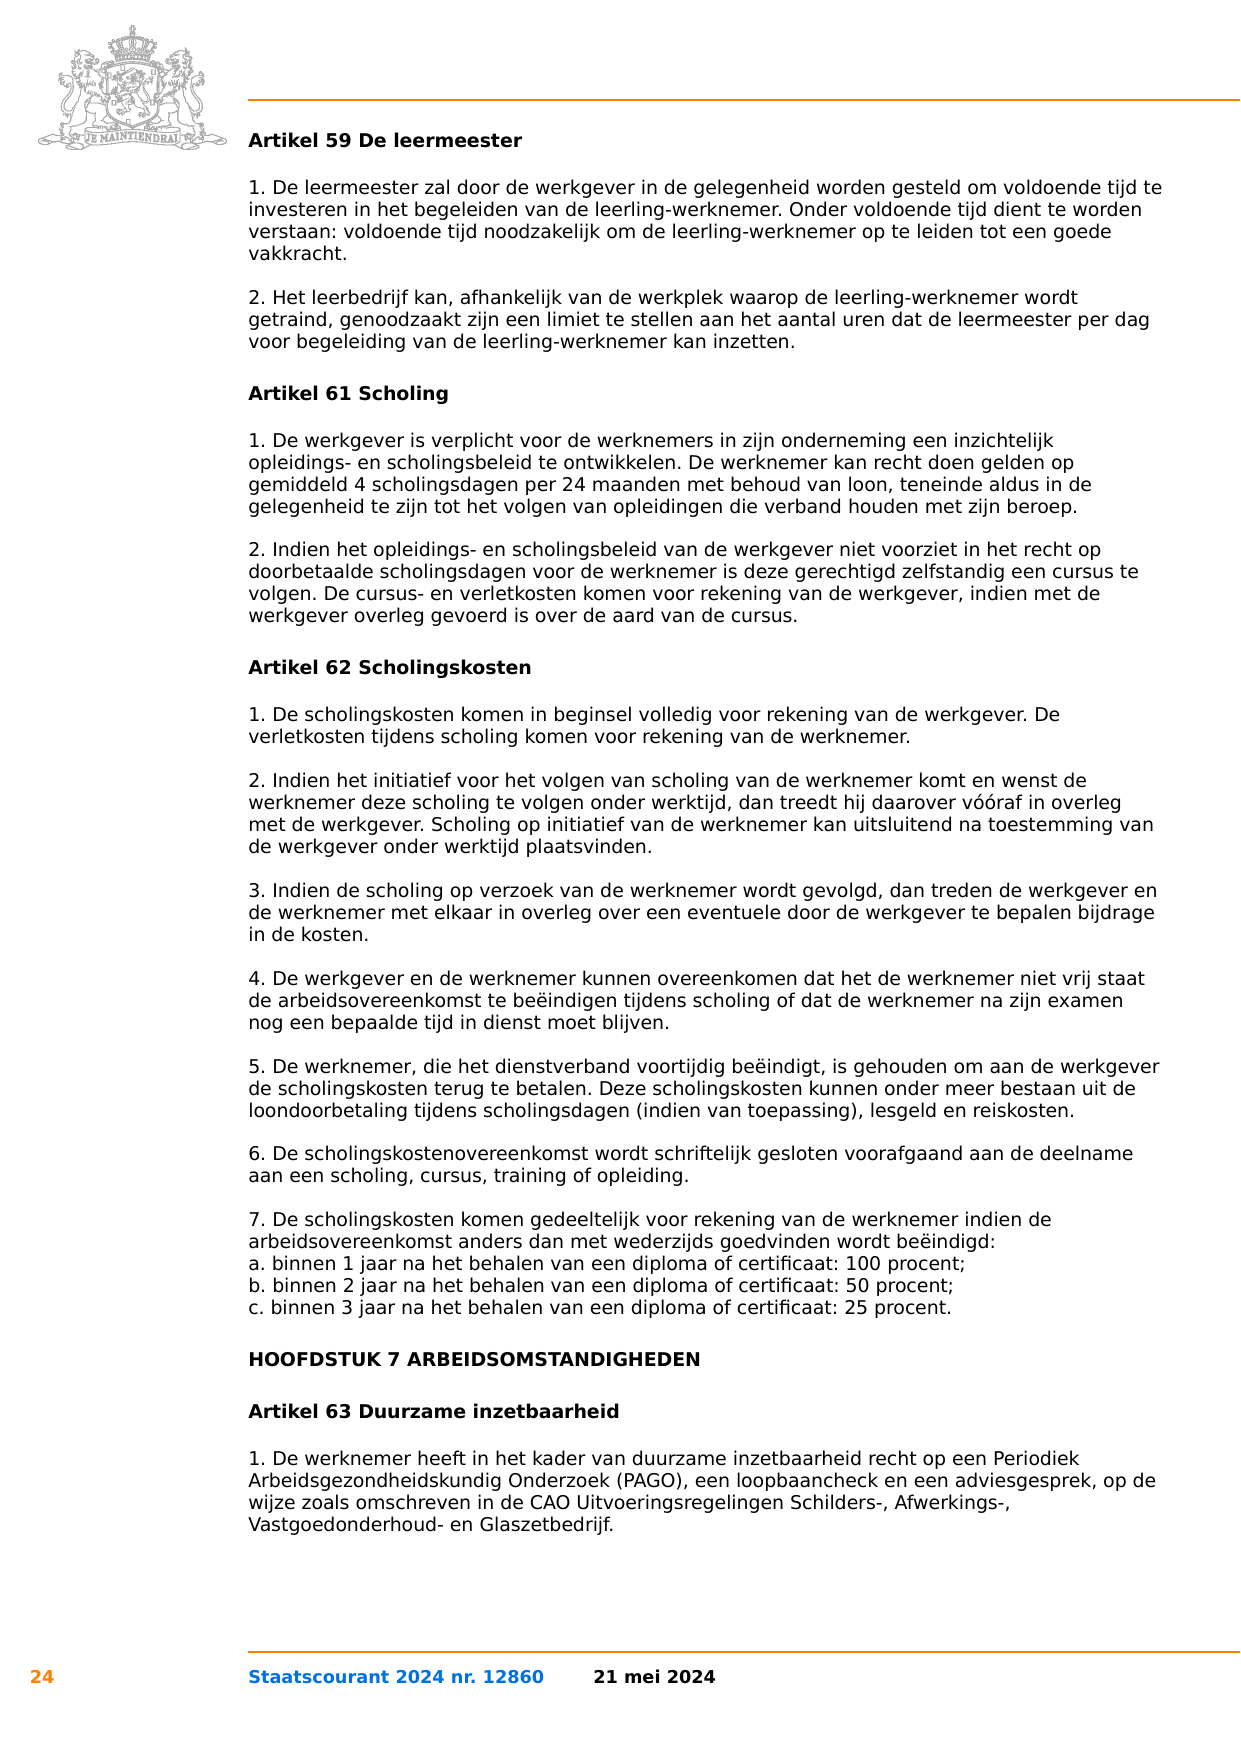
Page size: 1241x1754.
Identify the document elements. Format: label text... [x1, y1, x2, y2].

text 1. De werkgever is verplicht voor de werknemers in zijn onderneming een inzichtelijk opleidings- en scholingsbeleid te ontwikkelen. De werknemer kan recht doen gelden op gemiddeld 4 scholingsdagen per 24 maanden met behoud van loon, teneinde aldus in de gelegenheid te zijn tot het volgen van opleidingen die verband houden met zijn beroep. [248, 429, 1163, 517]
text 1. De leermeester zal door de werkgever in de gelegenheid worden gesteld om voldoende tijd te investeren in het begeleiden van de leerling-werknemer. Onder voldoende tijd dient te worden verstaan: voldoende tijd noodzakelijk om de leerling-werknemer op te leiden tot een goede vakkracht. [248, 177, 1163, 265]
text 3. Indien de scholing op verzoek van de werknemer wordt gevolgd, dan treden de werkgever en de werknemer met elkaar in overleg over een eventuele door de werkgever te bepalen bijdrage in de kosten. [248, 880, 1163, 946]
subtitle HOOFDSTUK 7 ARBEIDSOMSTANDIGHEDEN [248, 1349, 1163, 1371]
text 4. De werkgever en de werknemer kunnen overeenkomen dat het de werknemer niet vrij staat de arbeidsovereenkomst te beëindigen tijdens scholing of dat de werknemer na zijn examen nog een bepaalde tijd in dienst moet blijven. [248, 968, 1163, 1034]
text a. binnen 1 jaar na het behalen van een diploma of certificaat: 100 procent; [248, 1253, 1163, 1275]
subtitle Artikel 63 Duurzame inzetbaarheid [248, 1401, 1163, 1423]
text 2. Indien het opleidings- en scholingsbeleid van de werkgever niet voorziet in het recht op doorbetaalde scholingsdagen voor de werknemer is deze gerechtigd zelfstandig een cursus te volgen. De cursus- en verletkosten komen voor rekening van de werkgever, indien met de werkgever overleg gevoerd is over de aard van de cursus. [248, 539, 1163, 627]
text 5. De werknemer, die het dienstverband voortijdig beëindigt, is gehouden om aan de werkgever de scholingskosten terug te betalen. Deze scholingskosten kunnen onder meer bestaan uit de loondoorbetaling tijdens scholingsdagen (indien van toepassing), lesgeld en reiskosten. [248, 1056, 1163, 1121]
subtitle Artikel 61 Scholing [248, 383, 1163, 404]
picture [38, 25, 227, 150]
text b. binnen 2 jaar na het behalen van een diploma of certificaat: 50 procent; [248, 1275, 1163, 1297]
text 2. Het leerbedrijf kan, afhankelijk van de werkplek waarop de leerling-werknemer wordt getraind, genoodzaakt zijn een limiet te stellen aan het aantal uren dat de leermeester per dag voor begeleiding van de leerling-werknemer kan inzetten. [248, 287, 1163, 353]
text 6. De scholingskostenovereenkomst wordt schriftelijk gesloten voorafgaand aan de deelname aan een scholing, cursus, training of opleiding. [248, 1143, 1163, 1187]
text 7. De scholingskosten komen gedeeltelijk voor rekening van de werknemer indien de arbeidsovereenkomst anders dan met wederzijds goedvinden wordt beëindigd: [248, 1209, 1163, 1253]
subtitle Artikel 59 De leermeester [248, 130, 1163, 152]
text c. binnen 3 jaar na het behalen van een diploma of certificaat: 25 procent. [248, 1297, 1163, 1319]
text 1. De werknemer heeft in het kader van duurzame inzetbaarheid recht op een Periodiek Arbeidsgezondheidskundig Onderzoek (PAGO), een loopbaancheck en een adviesgesprek, op de wijze zoals omschreven in de CAO Uitvoeringsregelingen Schilders-, Afwerkings-, Vastgoedonderhoud- en Glaszetbedrijf. [248, 1448, 1163, 1536]
text 1. De scholingskosten komen in beginsel volledig voor rekening van de werkgever. De verletkosten tijdens scholing komen voor rekening van de werknemer. [248, 704, 1163, 748]
text 2. Indien het initiatief voor het volgen van scholing van de werknemer komt en wenst de werknemer deze scholing te volgen onder werktijd, dan treedt hij daarover vóóraf in overleg met de werkgever. Scholing op initiatief van de werknemer kan uitsluitend na toestemming van de werkgever onder werktijd plaatsvinden. [248, 770, 1163, 858]
subtitle Artikel 62 Scholingskosten [248, 657, 1163, 679]
